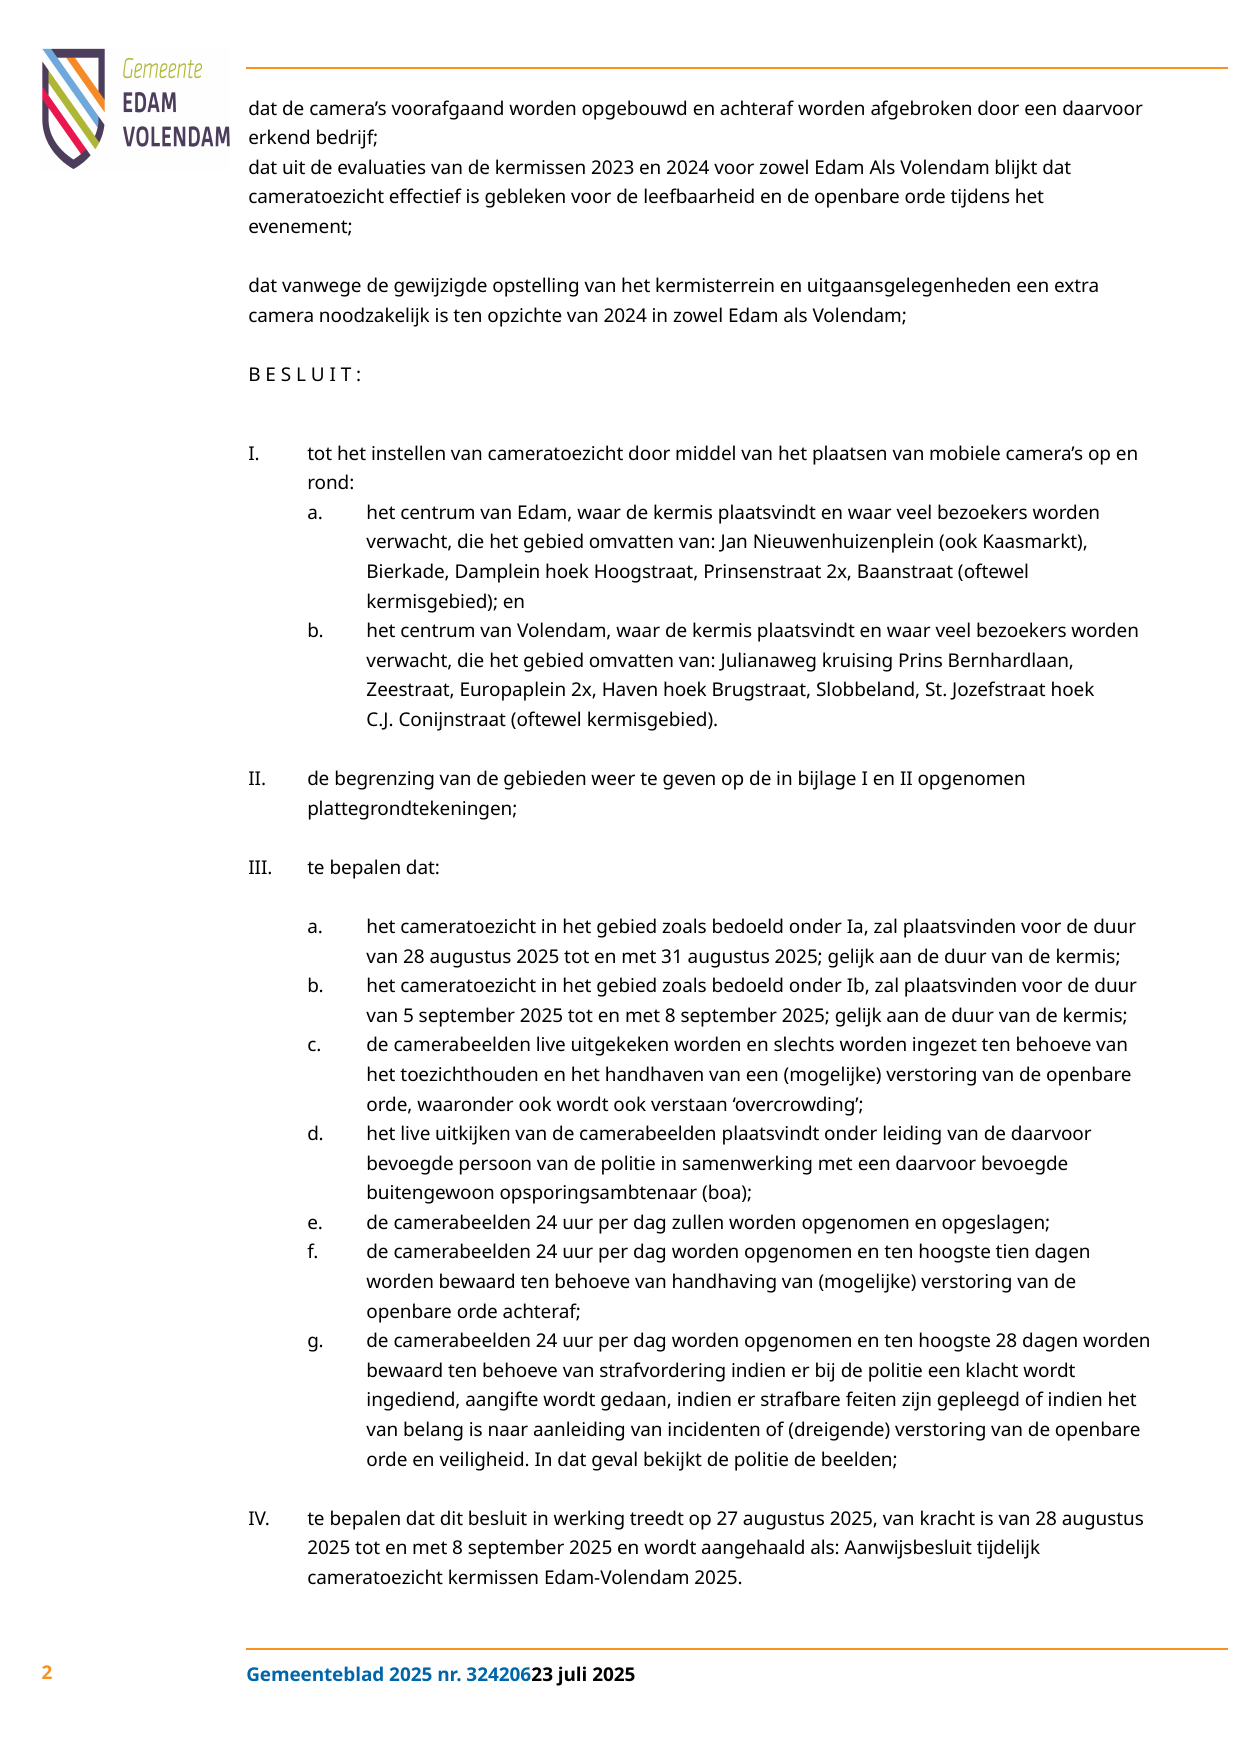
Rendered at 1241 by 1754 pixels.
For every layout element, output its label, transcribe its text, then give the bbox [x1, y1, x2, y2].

picture [41, 47, 231, 172]
list de camerabeelden 24 uur per dag worden opgenomen en ten hoogste 28 dagen worden bewaard ten behoeve van strafvordering indien er bij de politie een klacht wordt ingediend, aangifte wordt gedaan, indien er strafbare feiten zijn gepleegd of indien het van belang is naar aanleiding van incidenten of (dreigende) verstoring van de openbare orde en veiligheid. In dat geval bekijkt de politie de beelden; [307, 1327, 1152, 1471]
list het centrum van Edam, waar de kermis plaatsvindt en waar veel bezoekers worden verwacht, die het gebied omvatten van: Jan Nieuwenhuizenplein (ook Kaasmarkt), Bierkade, Damplein hoek Hoogstraat, Prinsenstraat 2x, Baanstraat (oftewel kermisgebied); en [307, 499, 1152, 613]
text dat uit de evaluaties van de kermissen 2023 en 2024 voor zowel Edam Als Volendam blijkt dat cameratoezicht effectief is gebleken voor de leefbaarheid en de openbare orde tijdens het evenement; [248, 154, 1152, 239]
text B E S L U I T : [248, 361, 1152, 387]
list tot het instellen van cameratoezicht door middel van het plaatsen van mobiele camera’s op en rond: [248, 440, 1152, 495]
list te bepalen dat: [248, 854, 1152, 880]
text dat vanwege de gewijzigde opstelling van het kermisterrein en uitgaansgelegenheden een extra camera noodzakelijk is ten opzichte van 2024 in zowel Edam als Volendam; [248, 272, 1152, 328]
list de camerabeelden 24 uur per dag worden opgenomen en ten hoogste tien dagen worden bewaard ten behoeve van handhaving van (mogelijke) verstoring van de openbare orde achteraf; [307, 1239, 1152, 1323]
list de camerabeelden 24 uur per dag zullen worden opgenomen en opgeslagen; [307, 1209, 1152, 1235]
list het centrum van Volendam, waar de kermis plaatsvindt en waar veel bezoekers worden verwacht, die het gebied omvatten van: Julianaweg kruising Prins Bernhardlaan, Zeestraat, Europaplein 2x, Haven hoek Brugstraat, Slobbeland, St. Jozefstraat hoek C.J. Conijnstraat (oftewel kermisgebied). [307, 617, 1152, 732]
list het live uitkijken van de camerabeelden plaatsvindt onder leiding van de daarvoor bevoegde persoon van de politie in samenwerking met een daarvoor bevoegde buitengewoon opsporingsambtenaar (boa); [307, 1120, 1152, 1205]
list te bepalen dat dit besluit in werking treedt op 27 augustus 2025, van kracht is van 28 augustus 2025 tot en met 8 september 2025 en wordt aangehaald als: Aanwijsbesluit tijdelijk cameratoezicht kermissen Edam-Volendam 2025. [248, 1505, 1152, 1590]
list het cameratoezicht in het gebied zoals bedoeld onder Ib, zal plaatsvinden voor de duur van 5 september 2025 tot en met 8 september 2025; gelijk aan de duur van de kermis; [307, 972, 1152, 1028]
list de camerabeelden live uitgekeken worden en slechts worden ingezet ten behoeve van het toezichthouden en het handhaven van een (mogelijke) verstoring van de openbare orde, waaronder ook wordt ook verstaan ‘overcrowding’; [307, 1032, 1152, 1116]
list de begrenzing van de gebieden weer te geven op de in bijlage I en II opgenomen plattegrondtekeningen; [248, 765, 1152, 821]
list het cameratoezicht in het gebied zoals bedoeld onder Ia, zal plaatsvinden voor de duur van 28 augustus 2025 tot en met 31 augustus 2025; gelijk aan de duur van de kermis; [307, 913, 1152, 968]
text dat de camera’s voorafgaand worden opgebouwd en achteraf worden afgebroken door een daarvoor erkend bedrijf; [248, 95, 1152, 150]
